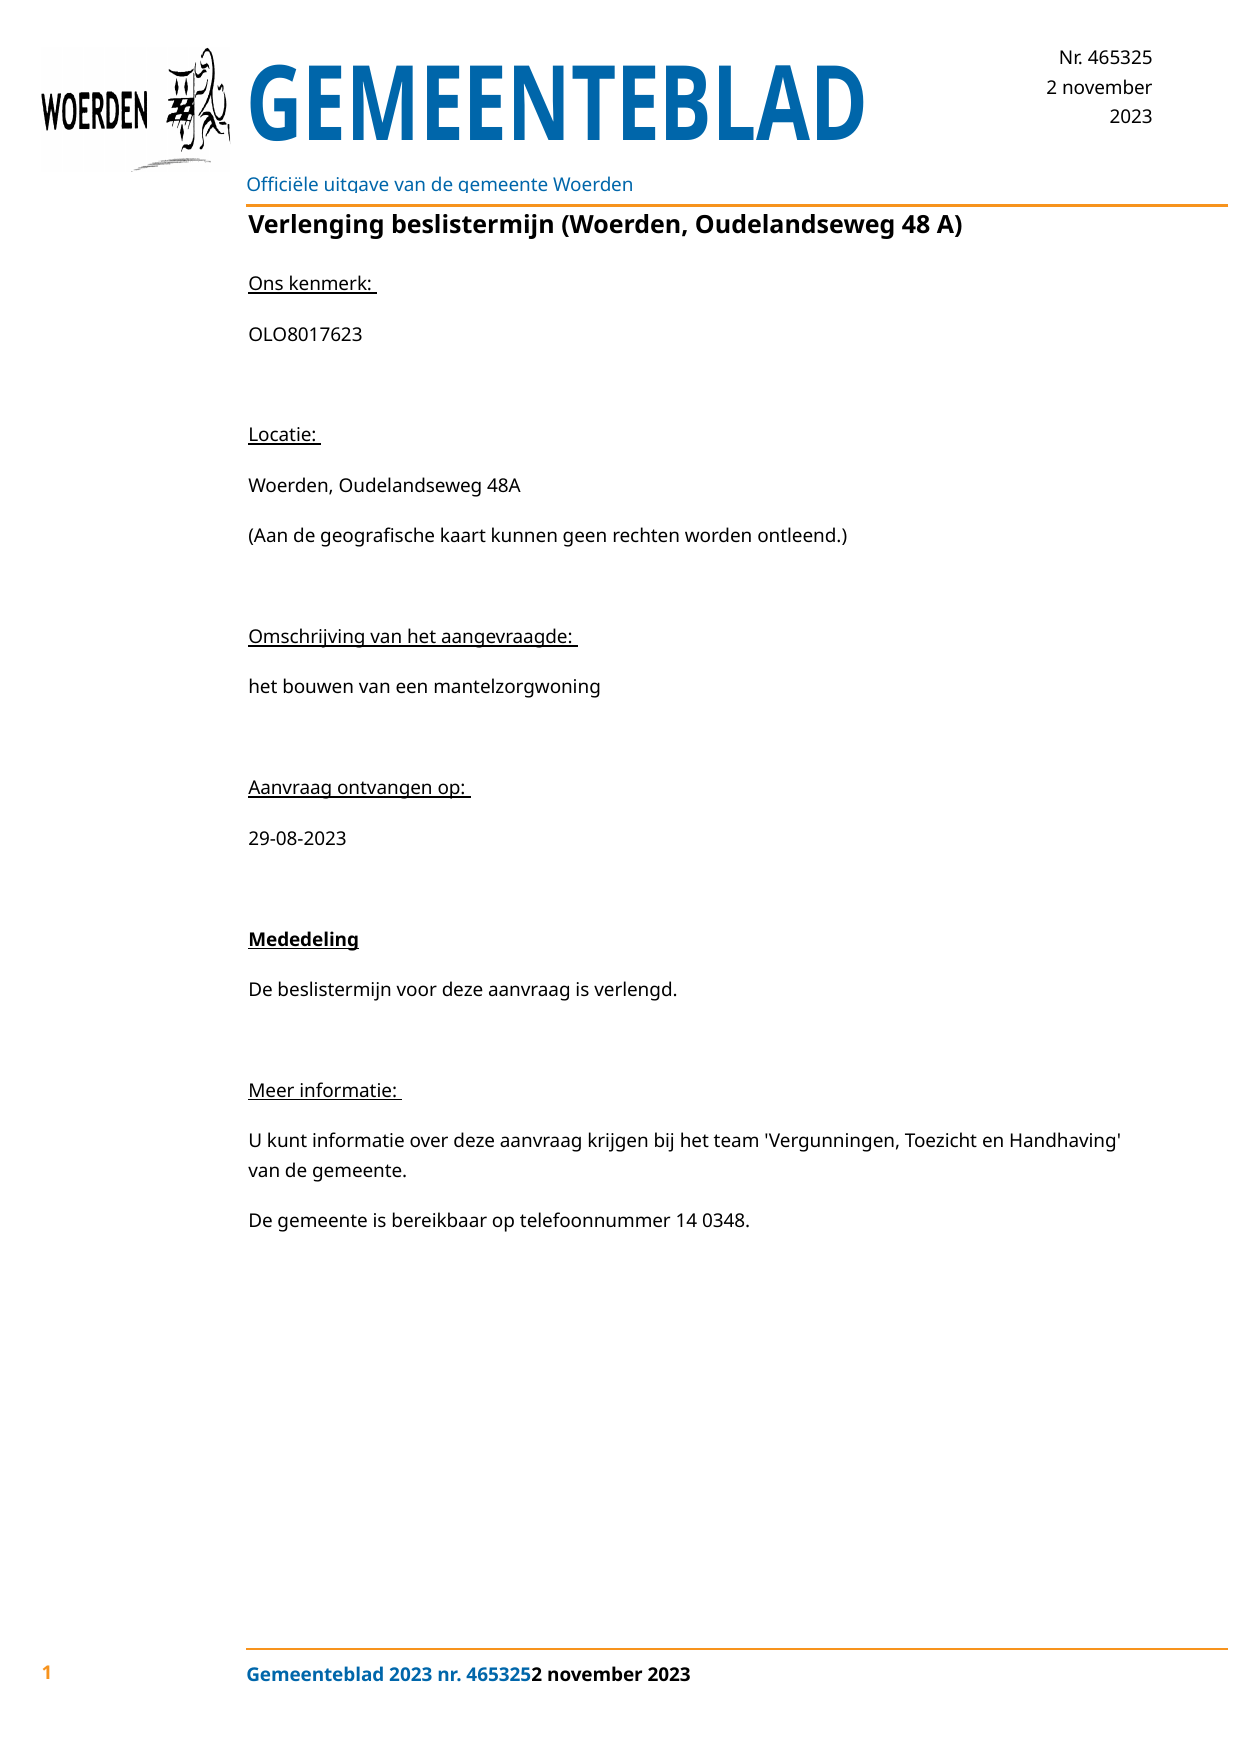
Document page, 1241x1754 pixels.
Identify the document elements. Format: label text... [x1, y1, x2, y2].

text De gemeente is bereikbaar op telefoonnummer 14 0348. [248, 1207, 1152, 1233]
picture [41, 47, 231, 172]
text U kunt informatie over deze aanvraag krijgen bij het team 'Vergunningen, Toezicht en Handhaving' van de gemeente. [248, 1127, 1152, 1183]
text Woerden, Oudelandseweg 48A [248, 472, 1152, 498]
text Verlenging beslistermijn (Woerden, Oudelandseweg 48 A) [248, 207, 1152, 241]
text (Aan de geografische kaart kunnen geen rechten worden ontleend.) [248, 522, 1152, 548]
text Meer informatie: [248, 1077, 1152, 1103]
text Ons kenmerk: [248, 270, 1152, 296]
text Aanvraag ontvangen op: [248, 774, 1152, 800]
text De beslistermijn voor deze aanvraag is verlengd. [248, 976, 1152, 1002]
text 29-08-2023 [248, 825, 1152, 851]
text Omschrijving van het aangevraagde: [248, 623, 1152, 649]
text Mededeling [248, 926, 1152, 951]
text het bouwen van een mantelzorgwoning [248, 674, 1152, 699]
text OLO8017623 [248, 321, 1152, 346]
text Locatie: [248, 422, 1152, 447]
